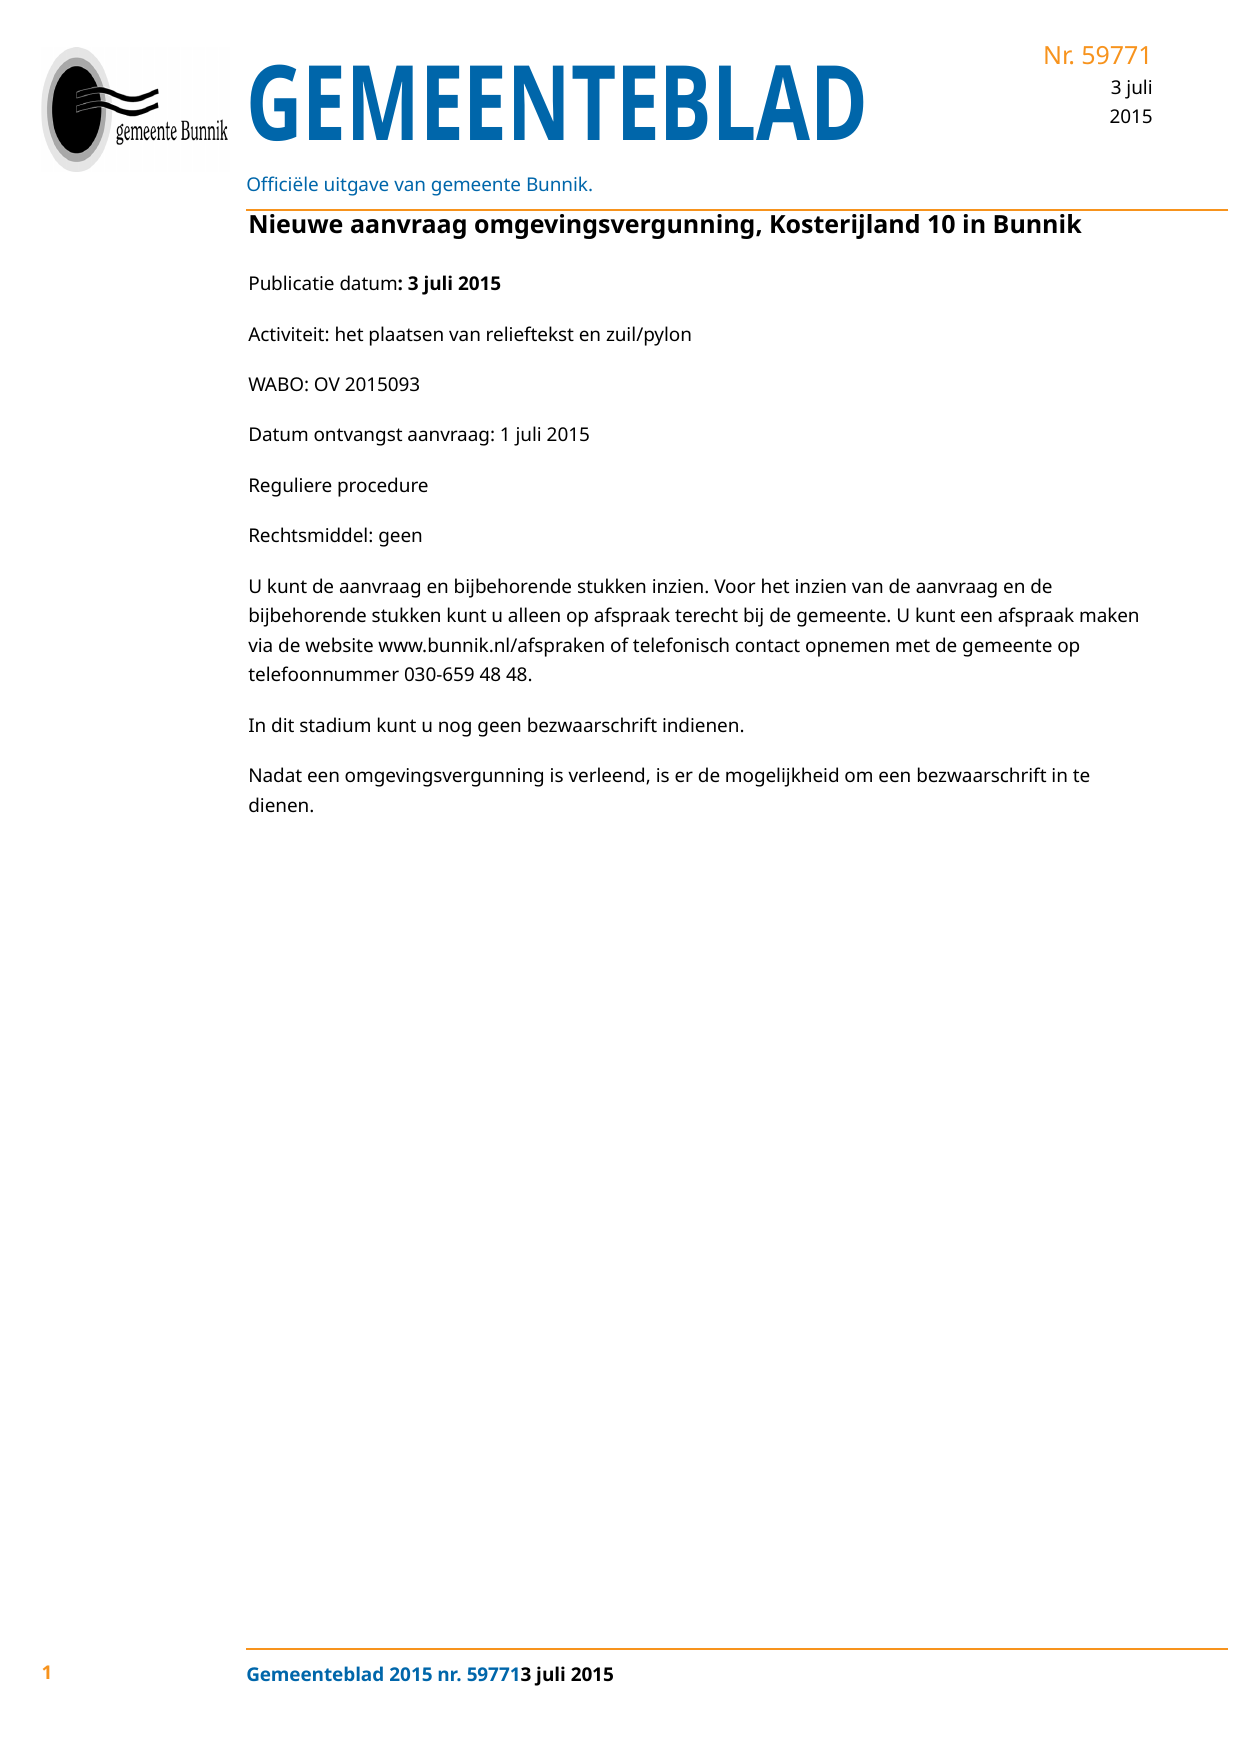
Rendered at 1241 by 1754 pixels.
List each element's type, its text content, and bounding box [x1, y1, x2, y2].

text Reguliere procedure [248, 472, 1152, 498]
text Activiteit: het plaatsen van relieftekst en zuil/pylon [248, 321, 1152, 346]
text In dit stadium kunt u nog geen bezwaarschrift indienen. [248, 712, 1152, 738]
picture [41, 47, 231, 172]
text Nieuwe aanvraag omgevingsvergunning, Kosterijland 10 in Bunnik [248, 211, 1152, 241]
text Publicatie datum: 3 juli 2015 [248, 270, 1152, 296]
text Datum ontvangst aanvraag: 1 juli 2015 [248, 422, 1152, 447]
text WABO: OV 2015093 [248, 371, 1152, 397]
text Nadat een omgevingsvergunning is verleend, is er de mogelijkheid om een bezwaarschrift in te dienen. [248, 762, 1152, 818]
text Rechtsmiddel: geen [248, 522, 1152, 548]
text U kunt de aanvraag en bijbehorende stukken inzien. Voor het inzien van de aanvraag en de bijbehorende stukken kunt u alleen op afspraak terecht bij de gemeente. U kunt een afspraak maken via de website www.bunnik.nl/afspraken of telefonisch contact opnemen met de gemeente op telefoonnummer 030-659 48 48. [248, 573, 1152, 687]
